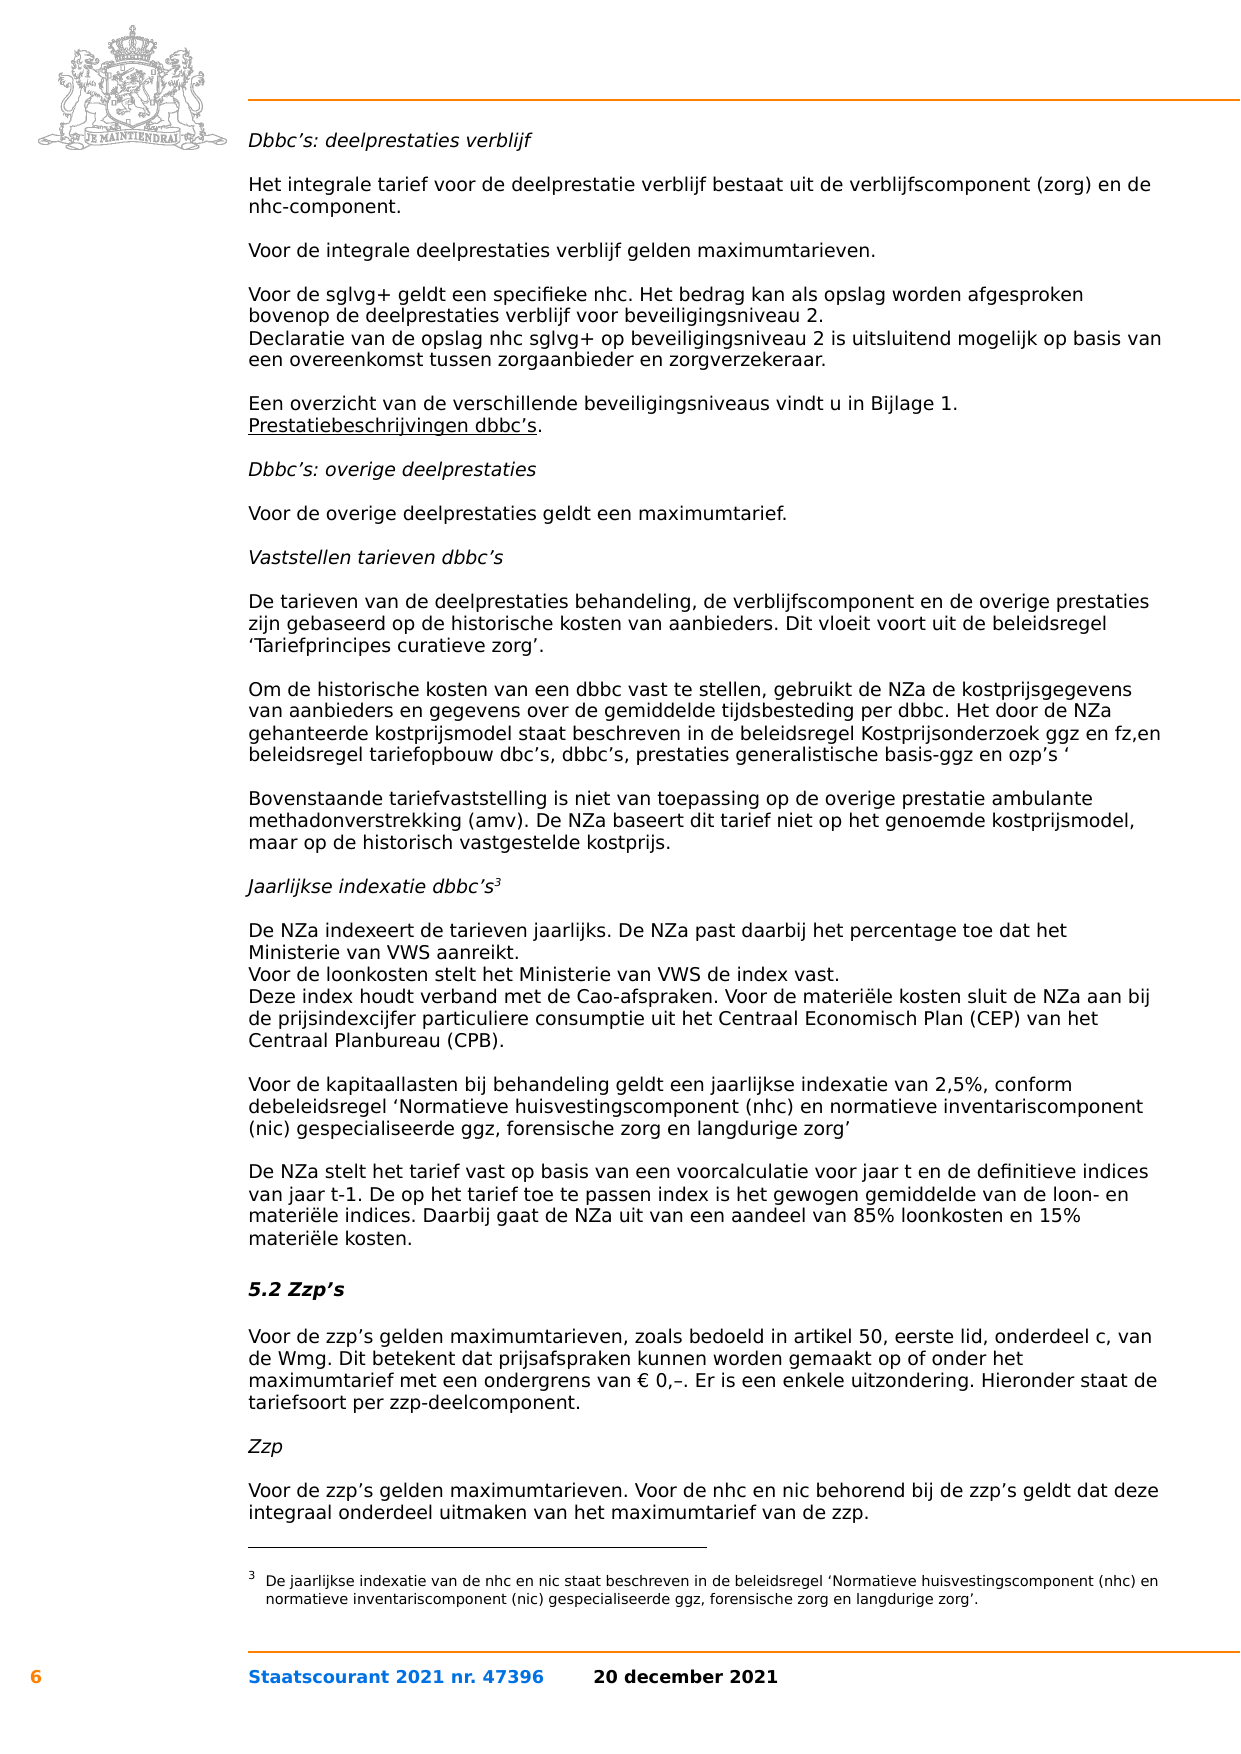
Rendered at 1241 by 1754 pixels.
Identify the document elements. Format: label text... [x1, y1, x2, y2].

subtitle 5.2 Zzp’s [248, 1279, 1163, 1301]
text Het integrale tarief voor de deelprestatie verblijf bestaat uit de verblijfscomponent (zorg) en de nhc-component. [248, 174, 1163, 218]
text Om de historische kosten van een dbbc vast te stellen, gebruikt de NZa de kostprijsgegevens van aanbieders en gegevens over de gemiddelde tijdsbesteding per dbbc. Het door de NZa gehanteerde kostprijsmodel staat beschreven in de beleidsregel Kostprijsonderzoek ggz en fz,en beleidsregel tariefopbouw dbc’s, dbbc’s, prestaties generalistische basis-ggz en ozp’s ‘ [248, 678, 1163, 766]
text Voor de overige deelprestaties geldt een maximumtarief. [248, 503, 1163, 525]
text De NZa stelt het tarief vast op basis van een voorcalculatie voor jaar t en de definitieve indices van jaar t-1. De op het tarief toe te passen index is het gewogen gemiddelde van de loon- en materiële indices. Daarbij gaat de NZa uit van een aandeel van 85% loonkosten en 15% materiële kosten. [248, 1161, 1163, 1249]
text Bovenstaande tariefvaststelling is niet van toepassing op de overige prestatie ambulante methadonverstrekking (amv). De NZa baseert dit tarief niet op het genoemde kostprijsmodel, maar op de historisch vastgestelde kostprijs. [248, 788, 1163, 854]
text Deze index houdt verband met de Cao-afspraken. Voor de materiële kosten sluit de NZa aan bij de prijsindexcijfer particuliere consumptie uit het Centraal Economisch Plan (CEP) van het Centraal Planbureau (CPB). [248, 986, 1163, 1052]
text Voor de zzp’s gelden maximumtarieven, zoals bedoeld in artikel 50, eerste lid, onderdeel c, van de Wmg. Dit betekent dat prijsafspraken kunnen worden gemaakt op of onder het maximumtarief met een ondergrens van € 0,–. Er is een enkele uitzondering. Hieronder staat de tariefsoort per zzp-deelcomponent. [248, 1326, 1163, 1414]
text Voor de zzp’s gelden maximumtarieven. Voor de nhc en nic behorend bij de zzp’s geldt dat deze integraal onderdeel uitmaken van het maximumtarief van de zzp. [248, 1480, 1163, 1524]
subtitle Dbbc’s: deelprestaties verblijf [248, 130, 1163, 152]
text De NZa indexeert de tarieven jaarlijks. De NZa past daarbij het percentage toe dat het Ministerie van VWS aanreikt. [248, 920, 1163, 964]
picture [38, 25, 227, 150]
subtitle Zzp [248, 1436, 1163, 1458]
text De jaarlijkse indexatie van de nhc en nic staat beschreven in de beleidsregel ‘Normatieve huisvestingscomponent (nhc) en normatieve inventariscomponent (nic) gespecialiseerde ggz, forensische zorg en langdurige zorg’. [248, 1569, 1163, 1608]
text Voor de integrale deelprestaties verblijf gelden maximumtarieven. [248, 239, 1163, 262]
text Declaratie van de opslag nhc sglvg+ op beveiligingsniveau 2 is uitsluitend mogelijk op basis van een overeenkomst tussen zorgaanbieder en zorgverzekeraar. [248, 327, 1163, 371]
subtitle Jaarlijkse indexatie dbbc’s [248, 876, 1163, 898]
text Voor de loonkosten stelt het Ministerie van VWS de index vast. [248, 964, 1163, 986]
subtitle Dbbc’s: overige deelprestaties [248, 459, 1163, 481]
text Voor de sglvg+ geldt een specifieke nhc. Het bedrag kan als opslag worden afgesproken bovenop de deelprestaties verblijf voor beveiligingsniveau 2. [248, 283, 1163, 327]
text Een overzicht van de verschillende beveiligingsniveaus vindt u in Bijlage 1. Prestatiebeschrijvingen dbbc’s. [248, 393, 1163, 437]
text De tarieven van de deelprestaties behandeling, de verblijfscomponent en de overige prestaties zijn gebaseerd op de historische kosten van aanbieders. Dit vloeit voort uit de beleidsregel ‘Tariefprincipes curatieve zorg’. [248, 591, 1163, 657]
subtitle Vaststellen tarieven dbbc’s [248, 547, 1163, 569]
text Voor de kapitaallasten bij behandeling geldt een jaarlijkse indexatie van 2,5%, conform debeleidsregel ‘Normatieve huisvestingscomponent (nhc) en normatieve inventariscomponent (nic) gespecialiseerde ggz, forensische zorg en langdurige zorg’ [248, 1074, 1163, 1139]
